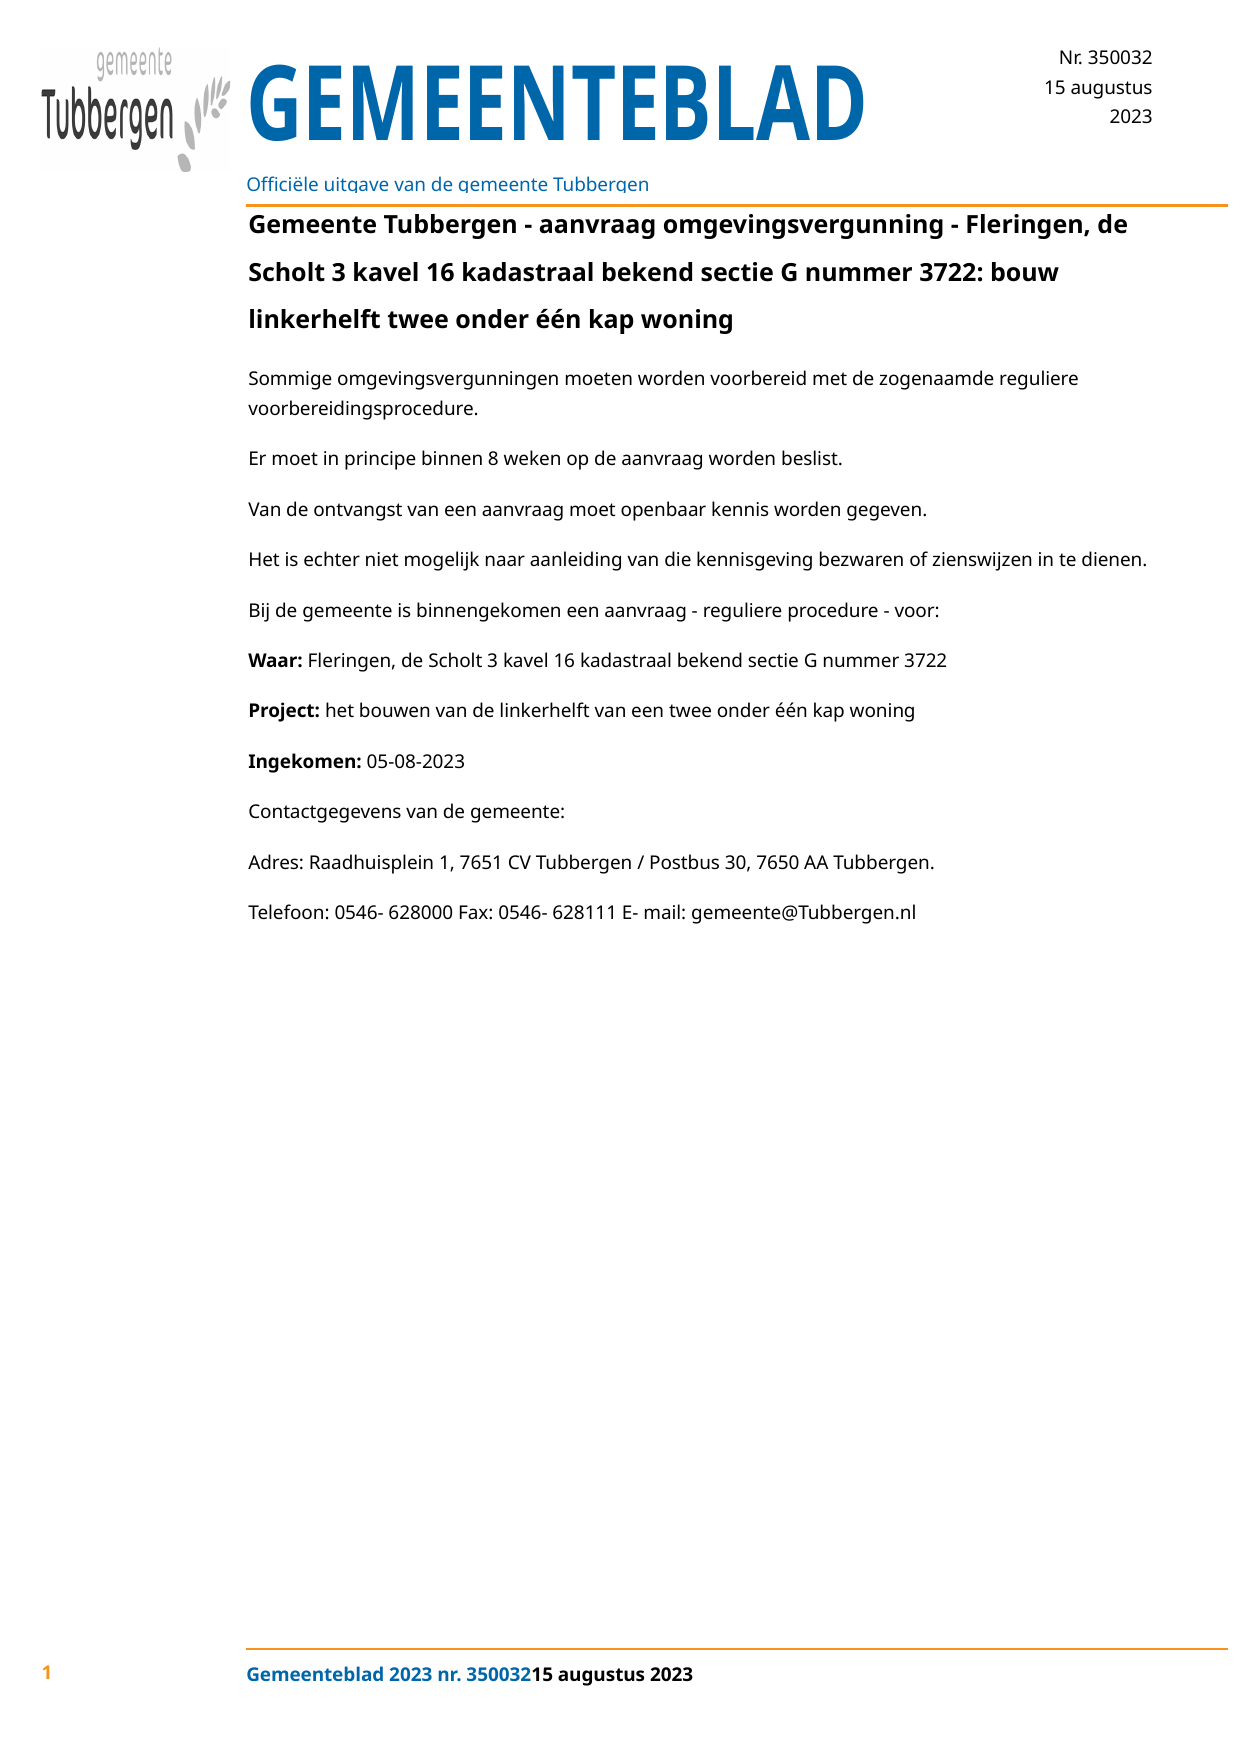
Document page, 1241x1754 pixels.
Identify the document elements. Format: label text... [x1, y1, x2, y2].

text Van de ontvangst van een aanvraag moet openbaar kennis worden gegeven. [248, 496, 1152, 522]
picture [41, 47, 231, 172]
text Er moet in principe binnen 8 weken op de aanvraag worden beslist. [248, 446, 1152, 471]
text Contactgegevens van de gemeente: [248, 798, 1152, 824]
text Ingekomen: 05-08-2023 [248, 748, 1152, 774]
text Gemeente Tubbergen - aanvraag omgevingsvergunning - Fleringen, de Scholt 3 kavel 16 kadastraal bekend sectie G nummer 3722: bouw linkerhelft twee onder één kap woning [248, 207, 1152, 336]
text Bij de gemeente is binnengekomen een aanvraag - reguliere procedure - voor: [248, 597, 1152, 622]
text Sommige omgevingsvergunningen moeten worden voorbereid met de zogenaamde reguliere voorbereidingsprocedure. [248, 366, 1152, 421]
text Adres: Raadhuisplein 1, 7651 CV Tubbergen / Postbus 30, 7650 AA Tubbergen. [248, 849, 1152, 874]
text Telefoon: 0546- 628000 Fax: 0546- 628111 E- mail: gemeente@Tubbergen.nl [248, 899, 1152, 925]
text Project: het bouwen van de linkerhelft van een twee onder één kap woning [248, 698, 1152, 723]
text Waar: Fleringen, de Scholt 3 kavel 16 kadastraal bekend sectie G nummer 3722 [248, 647, 1152, 673]
text Het is echter niet mogelijk naar aanleiding van die kennisgeving bezwaren of zienswijzen in te dienen. [248, 546, 1152, 572]
